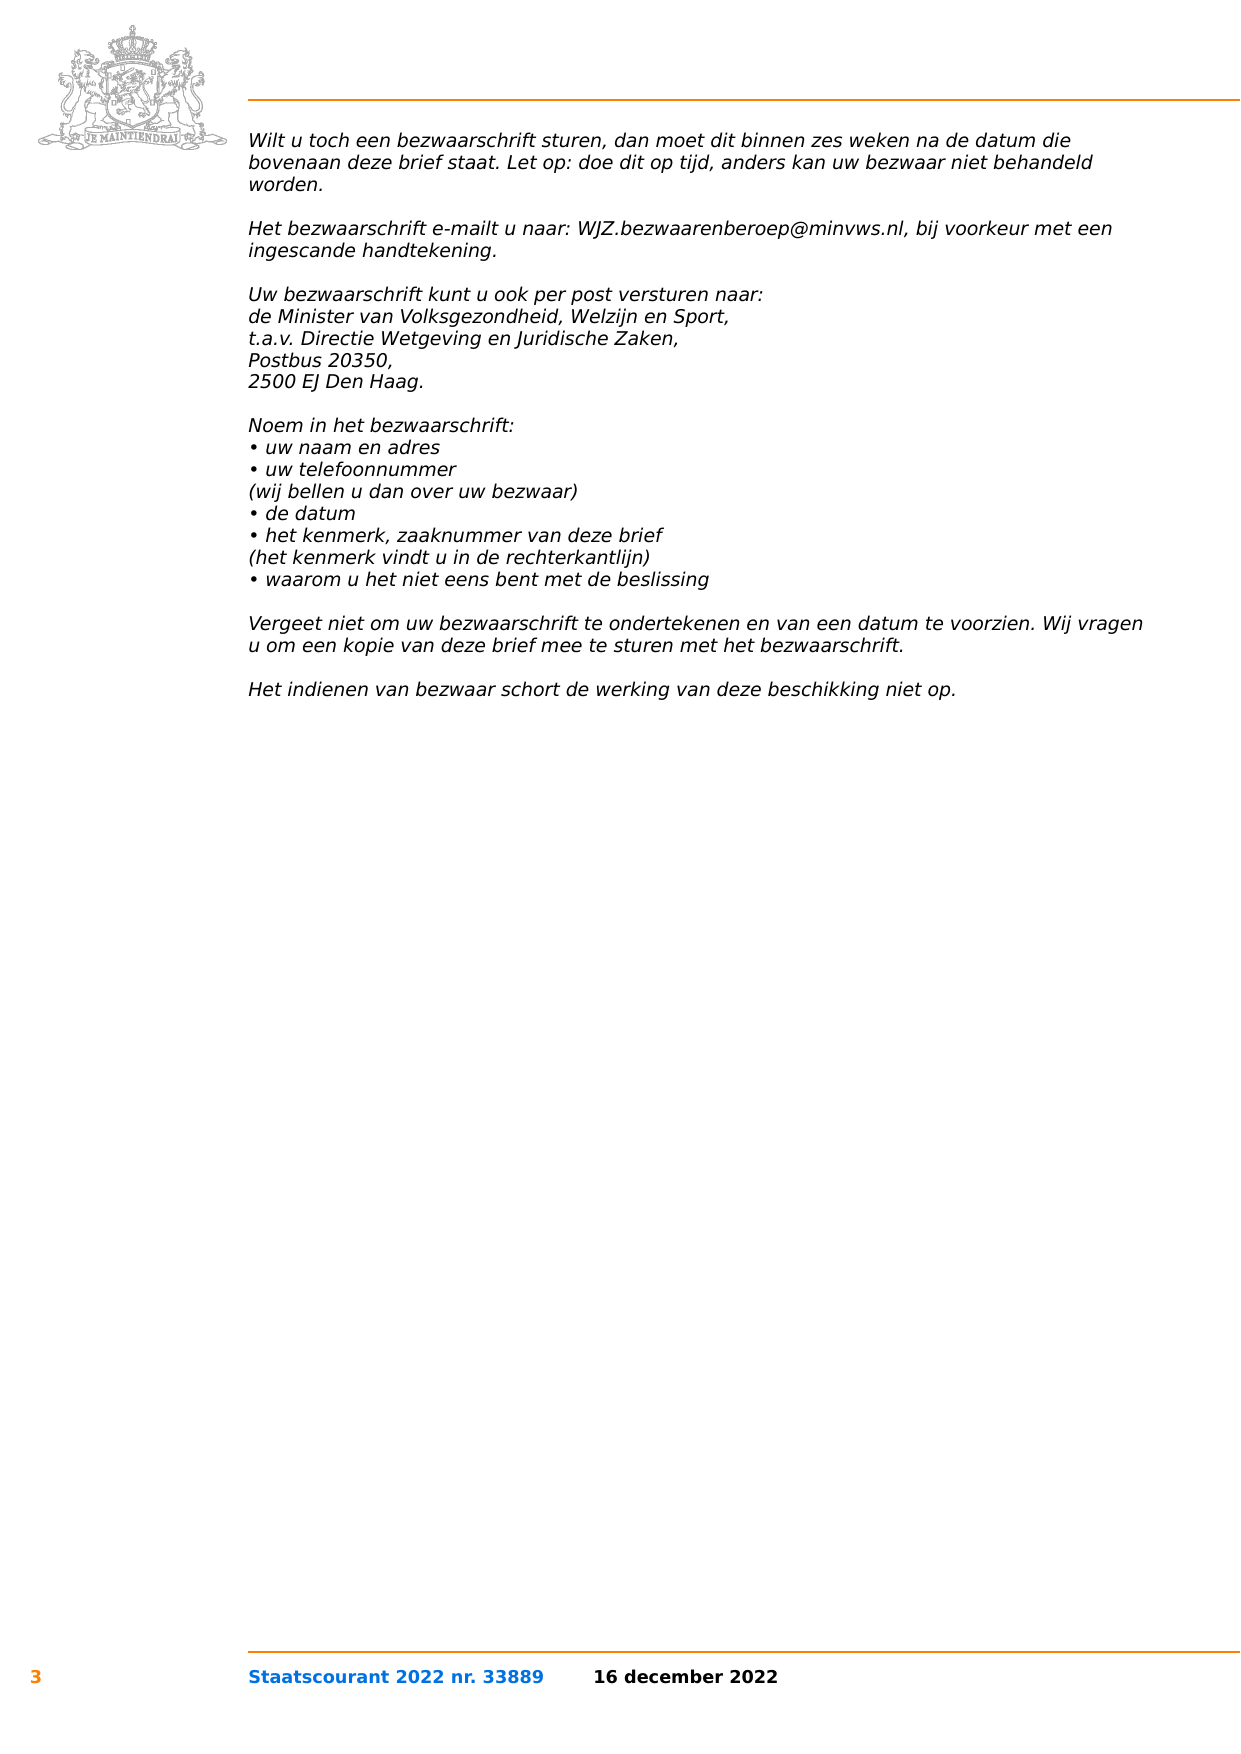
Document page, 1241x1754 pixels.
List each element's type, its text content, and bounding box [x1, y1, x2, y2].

text t.a.v. Directie Wetgeving en Juridische Zaken, [248, 327, 1163, 349]
text (het kenmerk vindt u in de rechterkantlijn) [248, 547, 1163, 569]
text Het bezwaarschrift e-mailt u naar: WJZ.bezwaarenberoep@minvws.nl, bij voorkeur met een ingescande handtekening. [248, 218, 1163, 262]
text de Minister van Volksgezondheid, Welzijn en Sport, [248, 306, 1163, 327]
text • het kenmerk, zaaknummer van deze brief [248, 525, 1163, 547]
picture [38, 25, 227, 150]
text • de datum [248, 503, 1163, 525]
text • waarom u het niet eens bent met de beslissing [248, 569, 1163, 591]
text • uw naam en adres [248, 437, 1163, 459]
text Wilt u toch een bezwaarschrift sturen, dan moet dit binnen zes weken na de datum die bovenaan deze brief staat. Let op: doe dit op tijd, anders kan uw bezwaar niet behandeld worden. [248, 130, 1163, 196]
text Het indienen van bezwaar schort de werking van deze beschikking niet op. [248, 679, 1163, 701]
text Vergeet niet om uw bezwaarschrift te ondertekenen en van een datum te voorzien. Wij vragen u om een kopie van deze brief mee te sturen met het bezwaarschrift. [248, 613, 1163, 657]
text Postbus 20350, [248, 349, 1163, 371]
text 2500 EJ Den Haag. [248, 371, 1163, 393]
text • uw telefoonnummer [248, 459, 1163, 481]
text Uw bezwaarschrift kunt u ook per post versturen naar: [248, 283, 1163, 306]
text Noem in het bezwaarschrift: [248, 415, 1163, 437]
text (wij bellen u dan over uw bezwaar) [248, 481, 1163, 503]
